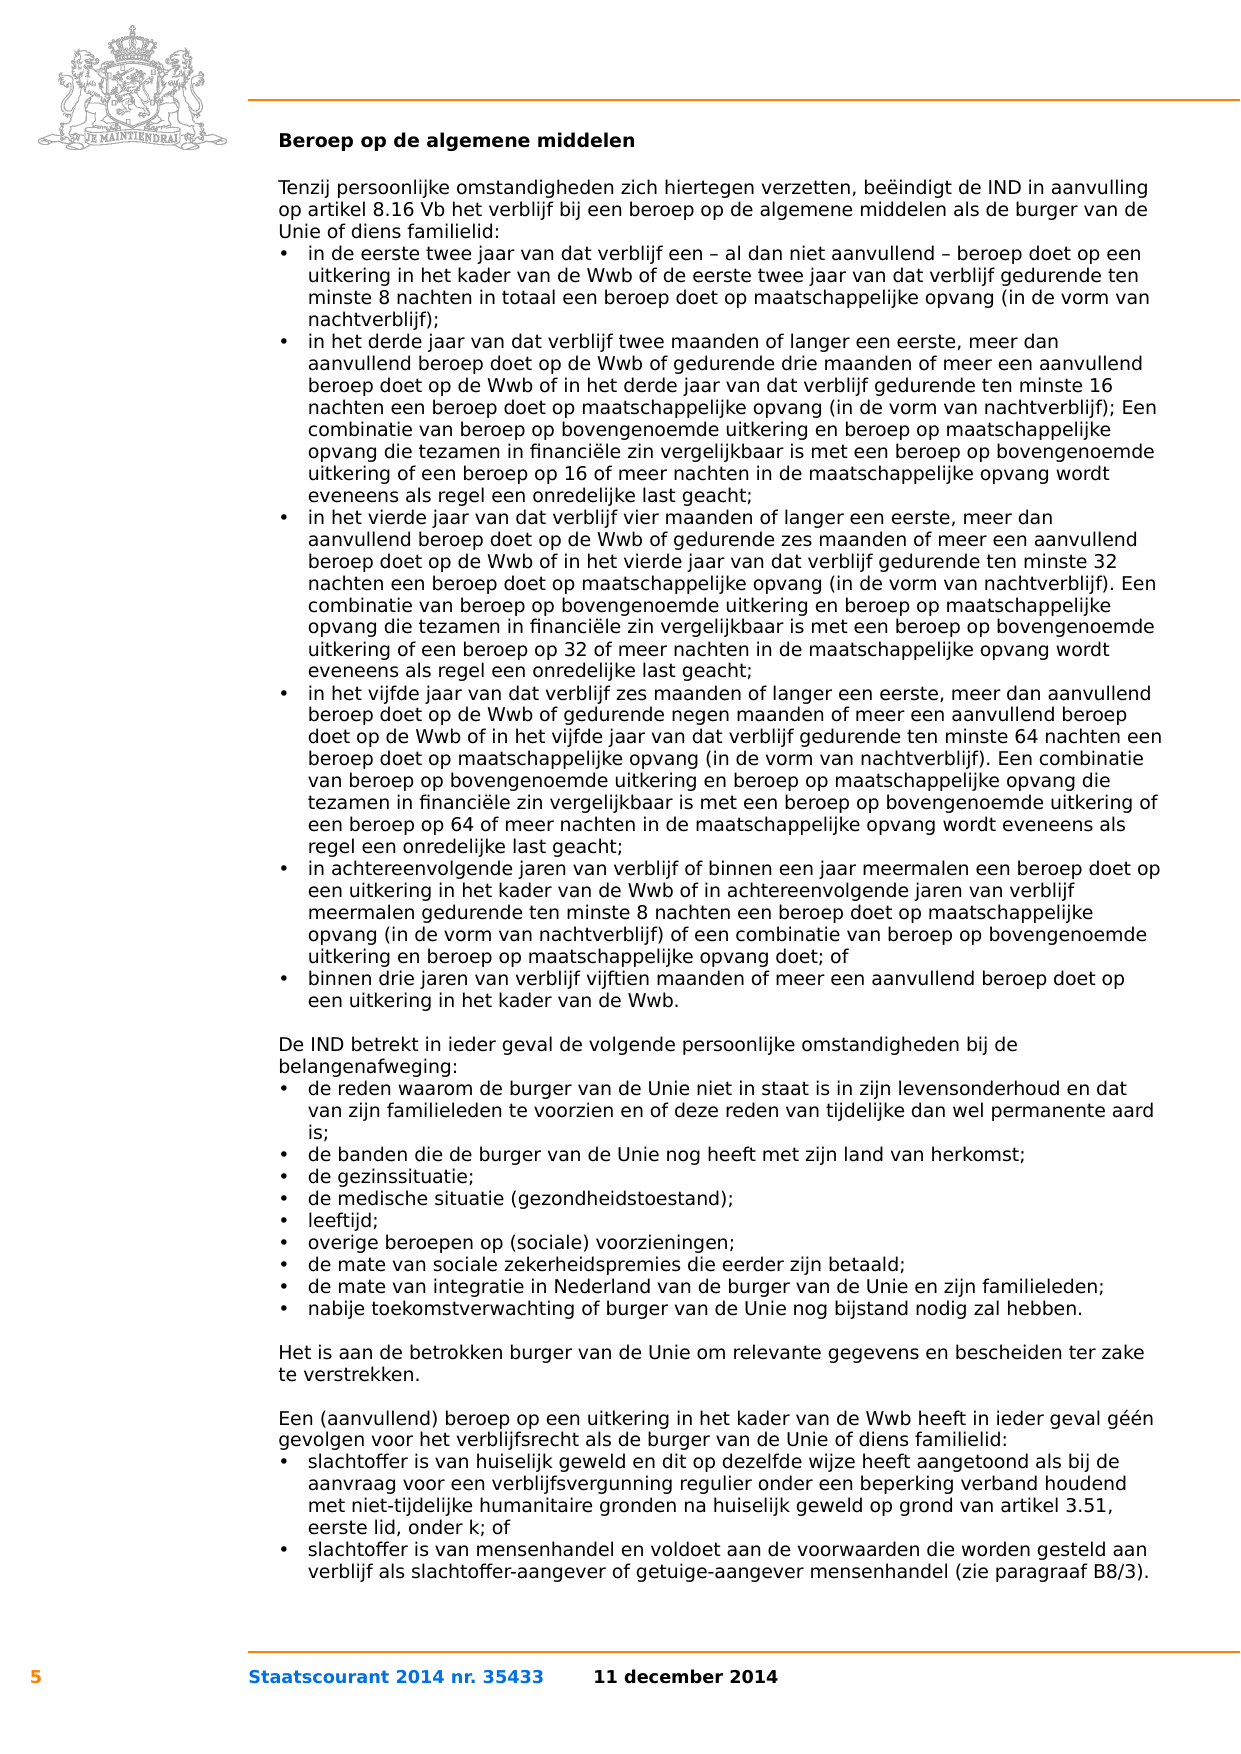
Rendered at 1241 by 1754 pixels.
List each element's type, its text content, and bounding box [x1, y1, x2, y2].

text • in het derde jaar van dat verblijf twee maanden of langer een eerste, meer dan aanvullend beroep doet op de Wwb of gedurende drie maanden of meer een aanvullend beroep doet op de Wwb of in het derde jaar van dat verblijf gedurende ten minste 16 nachten een beroep doet op maatschappelijke opvang (in de vorm van nachtverblijf); Een combinatie van beroep op bovengenoemde uitkering en beroep op maatschappelijke opvang die tezamen in financiële zin vergelijkbaar is met een beroep op bovengenoemde uitkering of een beroep op 16 of meer nachten in de maatschappelijke opvang wordt eveneens als regel een onredelijke last geacht; [278, 331, 1163, 507]
text Tenzij persoonlijke omstandigheden zich hiertegen verzetten, beëindigt de IND in aanvulling op artikel 8.16 Vb het verblijf bij een beroep op de algemene middelen als de burger van de Unie of diens familielid: [278, 177, 1163, 243]
text Het is aan de betrokken burger van de Unie om relevante gegevens en bescheiden ter zake te verstrekken. [278, 1342, 1163, 1386]
text • overige beroepen op (sociale) voorzieningen; [278, 1232, 1163, 1254]
text • de reden waarom de burger van de Unie niet in staat is in zijn levensonderhoud en dat van zijn familieleden te voorzien en of deze reden van tijdelijke dan wel permanente aard is; [278, 1078, 1163, 1144]
text • de gezinssituatie; [278, 1166, 1163, 1188]
text • leeftijd; [278, 1210, 1163, 1232]
text • de mate van sociale zekerheidspremies die eerder zijn betaald; [278, 1254, 1163, 1276]
text • in het vierde jaar van dat verblijf vier maanden of langer een eerste, meer dan aanvullend beroep doet op de Wwb of gedurende zes maanden of meer een aanvullend beroep doet op de Wwb of in het vierde jaar van dat verblijf gedurende ten minste 32 nachten een beroep doet op maatschappelijke opvang (in de vorm van nachtverblijf). Een combinatie van beroep op bovengenoemde uitkering en beroep op maatschappelijke opvang die tezamen in financiële zin vergelijkbaar is met een beroep op bovengenoemde uitkering of een beroep op 32 of meer nachten in de maatschappelijke opvang wordt eveneens als regel een onredelijke last geacht; [278, 507, 1163, 682]
text • binnen drie jaren van verblijf vijftien maanden of meer een aanvullend beroep doet op een uitkering in het kader van de Wwb. [278, 968, 1163, 1012]
text De IND betrekt in ieder geval de volgende persoonlijke omstandigheden bij de belangenafweging: [278, 1034, 1163, 1078]
text • de medische situatie (gezondheidstoestand); [278, 1188, 1163, 1210]
text • in achtereenvolgende jaren van verblijf of binnen een jaar meermalen een beroep doet op een uitkering in het kader van de Wwb of in achtereenvolgende jaren van verblijf meermalen gedurende ten minste 8 nachten een beroep doet op maatschappelijke opvang (in de vorm van nachtverblijf) of een combinatie van beroep op bovengenoemde uitkering en beroep op maatschappelijke opvang doet; of [278, 858, 1163, 968]
text • de banden die de burger van de Unie nog heeft met zijn land van herkomst; [278, 1144, 1163, 1166]
text • slachtoffer is van huiselijk geweld en dit op dezelfde wijze heeft aangetoond als bij de aanvraag voor een verblijfsvergunning regulier onder een beperking verband houdend met niet-tijdelijke humanitaire gronden na huiselijk geweld op grond van artikel 3.51, eerste lid, onder k; of [278, 1451, 1163, 1539]
subtitle Beroep op de algemene middelen [278, 130, 1163, 152]
text • slachtoffer is van mensenhandel en voldoet aan de voorwaarden die worden gesteld aan verblijf als slachtoffer-aangever of getuige-aangever mensenhandel (zie paragraaf B8/3). [278, 1539, 1163, 1583]
text Een (aanvullend) beroep op een uitkering in het kader van de Wwb heeft in ieder geval géén gevolgen voor het verblijfsrecht als de burger van de Unie of diens familielid: [278, 1407, 1163, 1451]
text • in het vijfde jaar van dat verblijf zes maanden of langer een eerste, meer dan aanvullend beroep doet op de Wwb of gedurende negen maanden of meer een aanvullend beroep doet op de Wwb of in het vijfde jaar van dat verblijf gedurende ten minste 64 nachten een beroep doet op maatschappelijke opvang (in de vorm van nachtverblijf). Een combinatie van beroep op bovengenoemde uitkering en beroep op maatschappelijke opvang die tezamen in financiële zin vergelijkbaar is met een beroep op bovengenoemde uitkering of een beroep op 64 of meer nachten in de maatschappelijke opvang wordt eveneens als regel een onredelijke last geacht; [278, 682, 1163, 858]
text • in de eerste twee jaar van dat verblijf een – al dan niet aanvullend – beroep doet op een uitkering in het kader van de Wwb of de eerste twee jaar van dat verblijf gedurende ten minste 8 nachten in totaal een beroep doet op maatschappelijke opvang (in de vorm van nachtverblijf); [278, 243, 1163, 331]
text • de mate van integratie in Nederland van de burger van de Unie en zijn familieleden; [278, 1276, 1163, 1298]
text • nabije toekomstverwachting of burger van de Unie nog bijstand nodig zal hebben. [278, 1298, 1163, 1320]
picture [38, 25, 227, 150]
